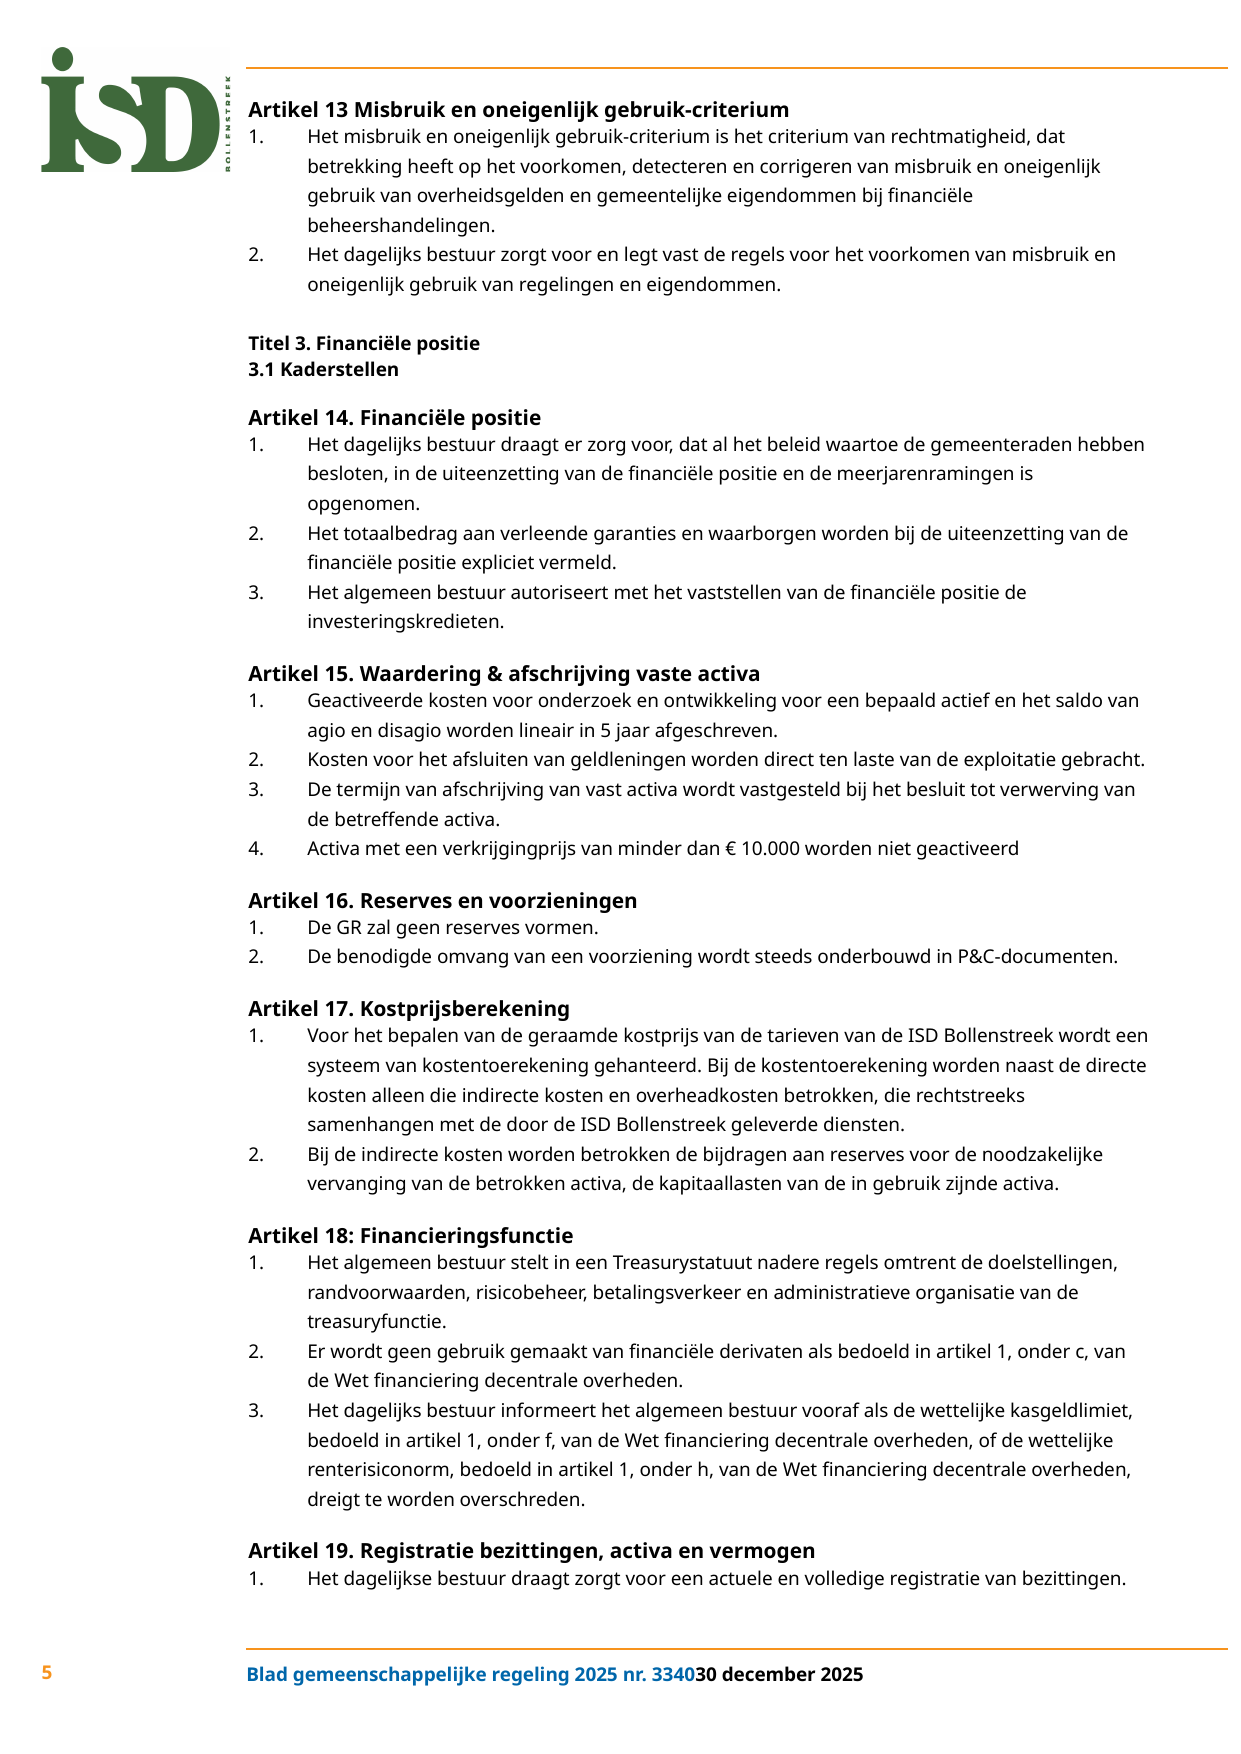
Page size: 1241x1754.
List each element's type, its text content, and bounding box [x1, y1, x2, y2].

list Het dagelijks bestuur zorgt voor en legt vast de regels voor het voorkomen van misbruik en oneigenlijk gebruik van regelingen en eigendommen. [248, 242, 1152, 297]
text Artikel 15. Waardering & afschrijving vaste activa [248, 659, 1152, 687]
list Het misbruik en oneigenlijk gebruik-criterium is het criterium van rechtmatigheid, dat betrekking heeft op het voorkomen, detecteren en corrigeren van misbruik en oneigenlijk gebruik van overheidsgelden en gemeentelijke eigendommen bij financiële beheershandelingen. [248, 123, 1152, 238]
picture [41, 47, 231, 172]
list Kosten voor het afsluiten van geldleningen worden direct ten laste van de exploitatie gebracht. [248, 747, 1152, 772]
list Het algemeen bestuur stelt in een Treasurystatuut nadere regels omtrent de doelstellingen, randvoorwaarden, risicobeheer, betalingsverkeer en administratieve organisatie van de treasuryfunctie. [248, 1249, 1152, 1334]
list Geactiveerde kosten voor onderzoek en ontwikkeling voor een bepaald actief en het saldo van agio en disagio worden lineair in 5 jaar afgeschreven. [248, 687, 1152, 743]
list De GR zal geen reserves vormen. [248, 914, 1152, 940]
list Voor het bepalen van de geraamde kostprijs van de tarieven van de ISD Bollenstreek wordt een systeem van kostentoerekening gehanteerd. Bij de kostentoerekening worden naast de directe kosten alleen die indirecte kosten en overheadkosten betrokken, die rechtstreeks samenhangen met de door de ISD Bollenstreek geleverde diensten. [248, 1023, 1152, 1137]
list Het totaalbedrag aan verleende garanties en waarborgen worden bij de uiteenzetting van de financiële positie expliciet vermeld. [248, 520, 1152, 575]
text Artikel 17. Kostprijsberekening [248, 994, 1152, 1023]
list Het dagelijkse bestuur draagt zorgt voor een actuele en volledige registratie van bezittingen. [248, 1565, 1152, 1591]
text Artikel 18: Financieringsfunctie [248, 1221, 1152, 1249]
list Het algemeen bestuur autoriseert met het vaststellen van de financiële positie de investeringskredieten. [248, 579, 1152, 634]
text 3.1 Kaderstellen [248, 356, 1152, 382]
text Artikel 19. Registratie bezittingen, activa en vermogen [248, 1536, 1152, 1565]
list De termijn van afschrijving van vast activa wordt vastgesteld bij het besluit tot verwerving van de betreffende activa. [248, 776, 1152, 831]
list Activa met een verkrijgingprijs van minder dan € 10.000 worden niet geactiveerd [248, 835, 1152, 861]
list Bij de indirecte kosten worden betrokken de bijdragen aan reserves voor de noodzakelijke vervanging van de betrokken activa, de kapitaallasten van de in gebruik zijnde activa. [248, 1141, 1152, 1196]
list Het dagelijks bestuur draagt er zorg voor, dat al het beleid waartoe de gemeenteraden hebben besloten, in de uiteenzetting van de financiële positie en de meerjarenramingen is opgenomen. [248, 431, 1152, 516]
text Titel 3. Financiële positie [248, 330, 1152, 356]
text Artikel 14. Financiële positie [248, 403, 1152, 431]
text Artikel 13 Misbruik en oneigenlijk gebruik-criterium [248, 95, 1152, 123]
list Het dagelijks bestuur informeert het algemeen bestuur vooraf als de wettelijke kasgeldlimiet, bedoeld in artikel 1, onder f, van de Wet financiering decentrale overheden, of de wettelijke renterisiconorm, bedoeld in artikel 1, onder h, van de Wet financiering decentrale overheden, dreigt te worden overschreden. [248, 1397, 1152, 1512]
text Artikel 16. Reserves en voorzieningen [248, 886, 1152, 914]
list Er wordt geen gebruik gemaakt van financiële derivaten als bedoeld in artikel 1, onder c, van de Wet financiering decentrale overheden. [248, 1338, 1152, 1393]
list De benodigde omvang van een voorziening wordt steeds onderbouwd in P&C-documenten. [248, 944, 1152, 969]
